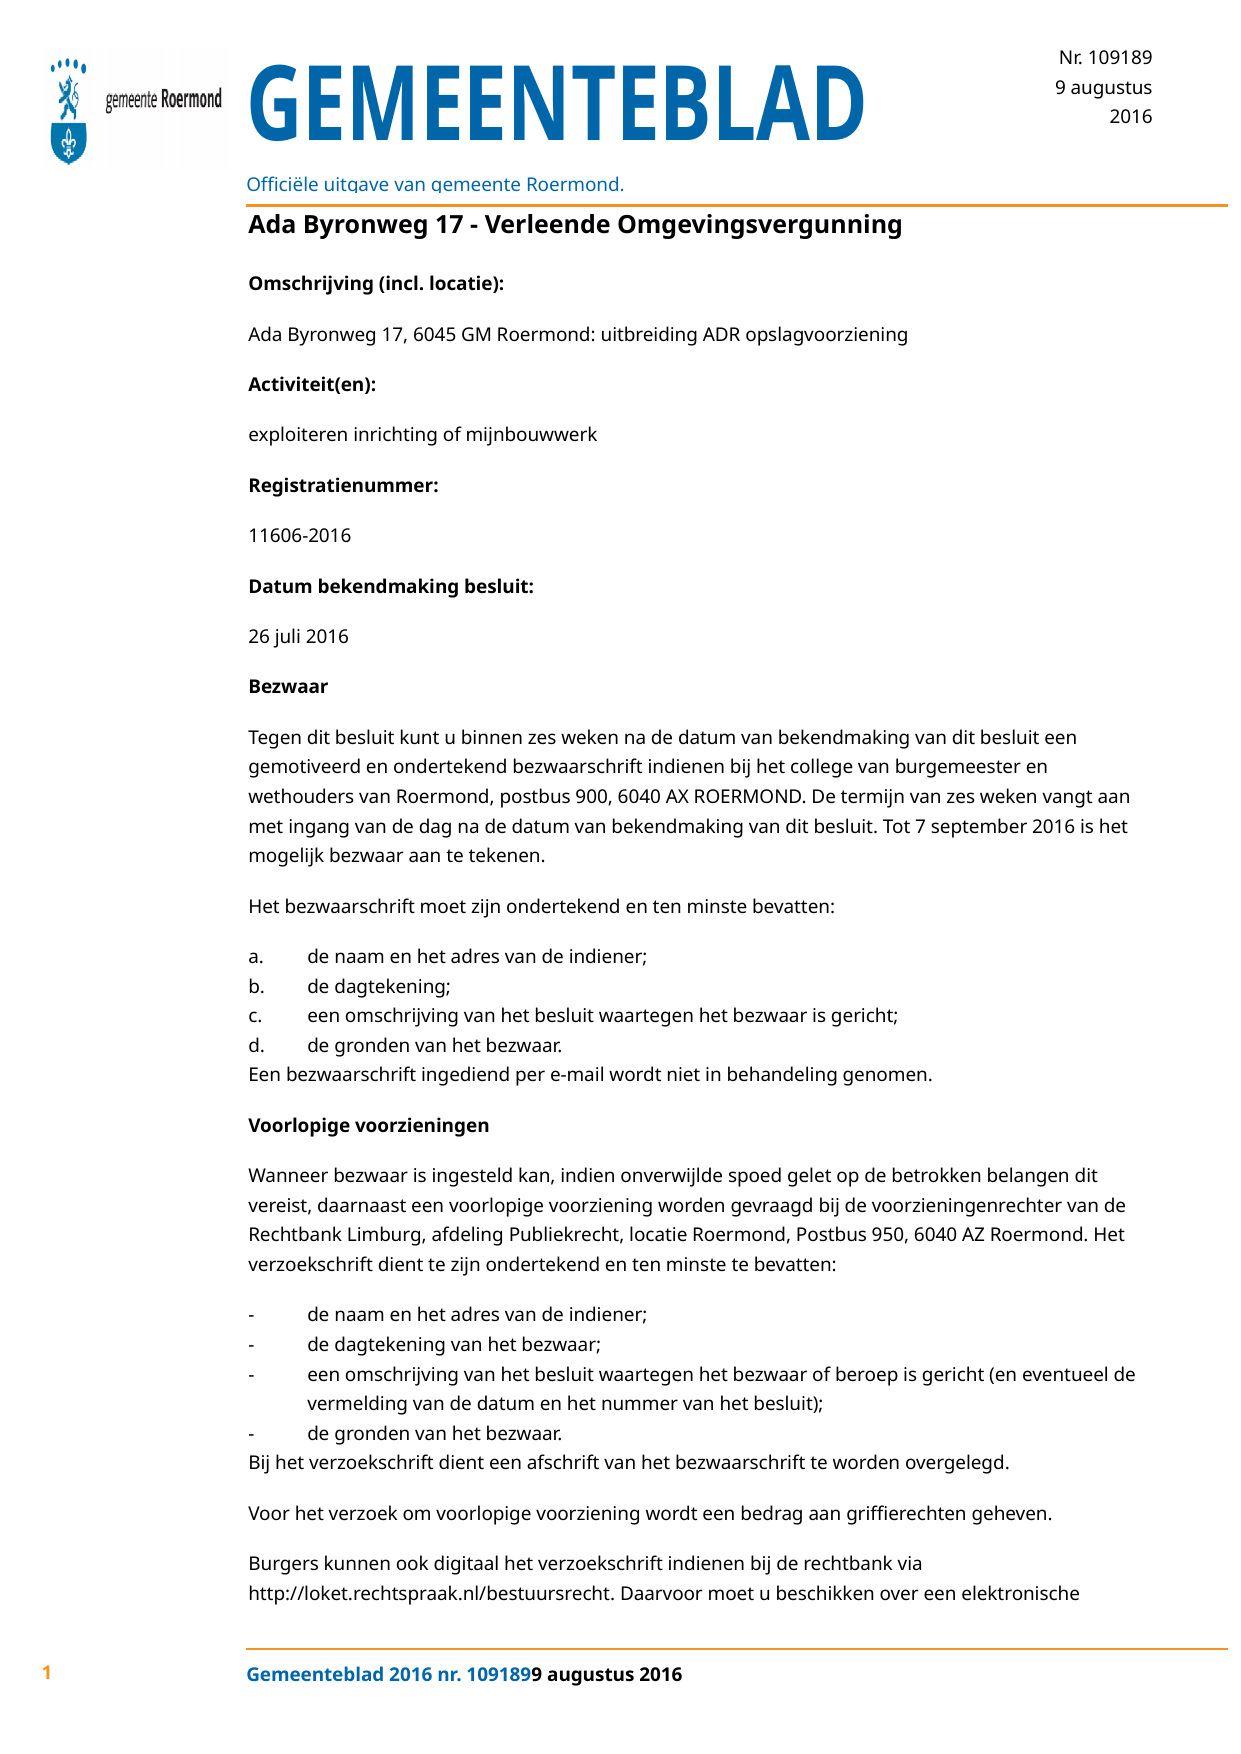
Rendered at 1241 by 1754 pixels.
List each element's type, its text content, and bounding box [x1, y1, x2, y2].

text Voorlopige voorzieningen [248, 1112, 1152, 1138]
list de naam en het adres van de indiener; [248, 1302, 1152, 1327]
text exploiteren inrichting of mijnbouwwerk [248, 422, 1152, 447]
list een omschrijving van het besluit waartegen het bezwaar is gericht; [248, 1002, 1152, 1028]
list de naam en het adres van de indiener; [248, 943, 1152, 969]
list de gronden van het bezwaar. [248, 1420, 1152, 1446]
text Registratienummer: [248, 472, 1152, 498]
text Activiteit(en): [248, 371, 1152, 397]
text Bezwaar [248, 674, 1152, 699]
text 11606-2016 [248, 522, 1152, 548]
text Burgers kunnen ook digitaal het verzoekschrift indienen bij de rechtbank via http://loket.rechtspraak.nl/bestuursrecht. Daarvoor moet u beschikken over een elektronische [248, 1550, 1152, 1606]
text Tegen dit besluit kunt u binnen zes weken na de datum van bekendmaking van dit besluit een gemotiveerd en ondertekend bezwaarschrift indienen bij het college van burgemeester en wethouders van Roermond, postbus 900, 6040 AX ROERMOND. De termijn van zes weken vangt aan met ingang van de dag na de datum van bekendmaking van dit besluit. Tot 7 september 2016 is het mogelijk bezwaar aan te tekenen. [248, 724, 1152, 868]
text Omschrijving (incl. locatie): [248, 270, 1152, 296]
picture [41, 47, 231, 172]
text 26 juli 2016 [248, 623, 1152, 649]
text Het bezwaarschrift moet zijn ondertekend en ten minste bevatten: [248, 893, 1152, 918]
list de dagtekening; [248, 973, 1152, 998]
list de gronden van het bezwaar. [248, 1032, 1152, 1058]
text Een bezwaarschrift ingediend per e-mail wordt niet in behandeling genomen. [248, 1062, 1152, 1087]
text Ada Byronweg 17 - Verleende Omgevingsvergunning [248, 207, 1152, 241]
text Ada Byronweg 17, 6045 GM Roermond: uitbreiding ADR opslagvoorziening [248, 321, 1152, 346]
text Bij het verzoekschrift dient een afschrift van het bezwaarschrift te worden overgelegd. [248, 1449, 1152, 1475]
text Wanneer bezwaar is ingesteld kan, indien onverwijlde spoed gelet op de betrokken belangen dit vereist, daarnaast een voorlopige voorziening worden gevraagd bij de voorzieningenrechter van de Rechtbank Limburg, afdeling Publiekrecht, locatie Roermond, Postbus 950, 6040 AZ Roermond. Het verzoekschrift dient te zijn ondertekend en ten minste te bevatten: [248, 1162, 1152, 1277]
list een omschrijving van het besluit waartegen het bezwaar of beroep is gericht (en eventueel de vermelding van de datum en het nummer van het besluit); [248, 1361, 1152, 1416]
text Voor het verzoek om voorlopige voorziening wordt een bedrag aan griffierechten geheven. [248, 1500, 1152, 1526]
list de dagtekening van het bezwaar; [248, 1331, 1152, 1357]
text Datum bekendmaking besluit: [248, 573, 1152, 598]
